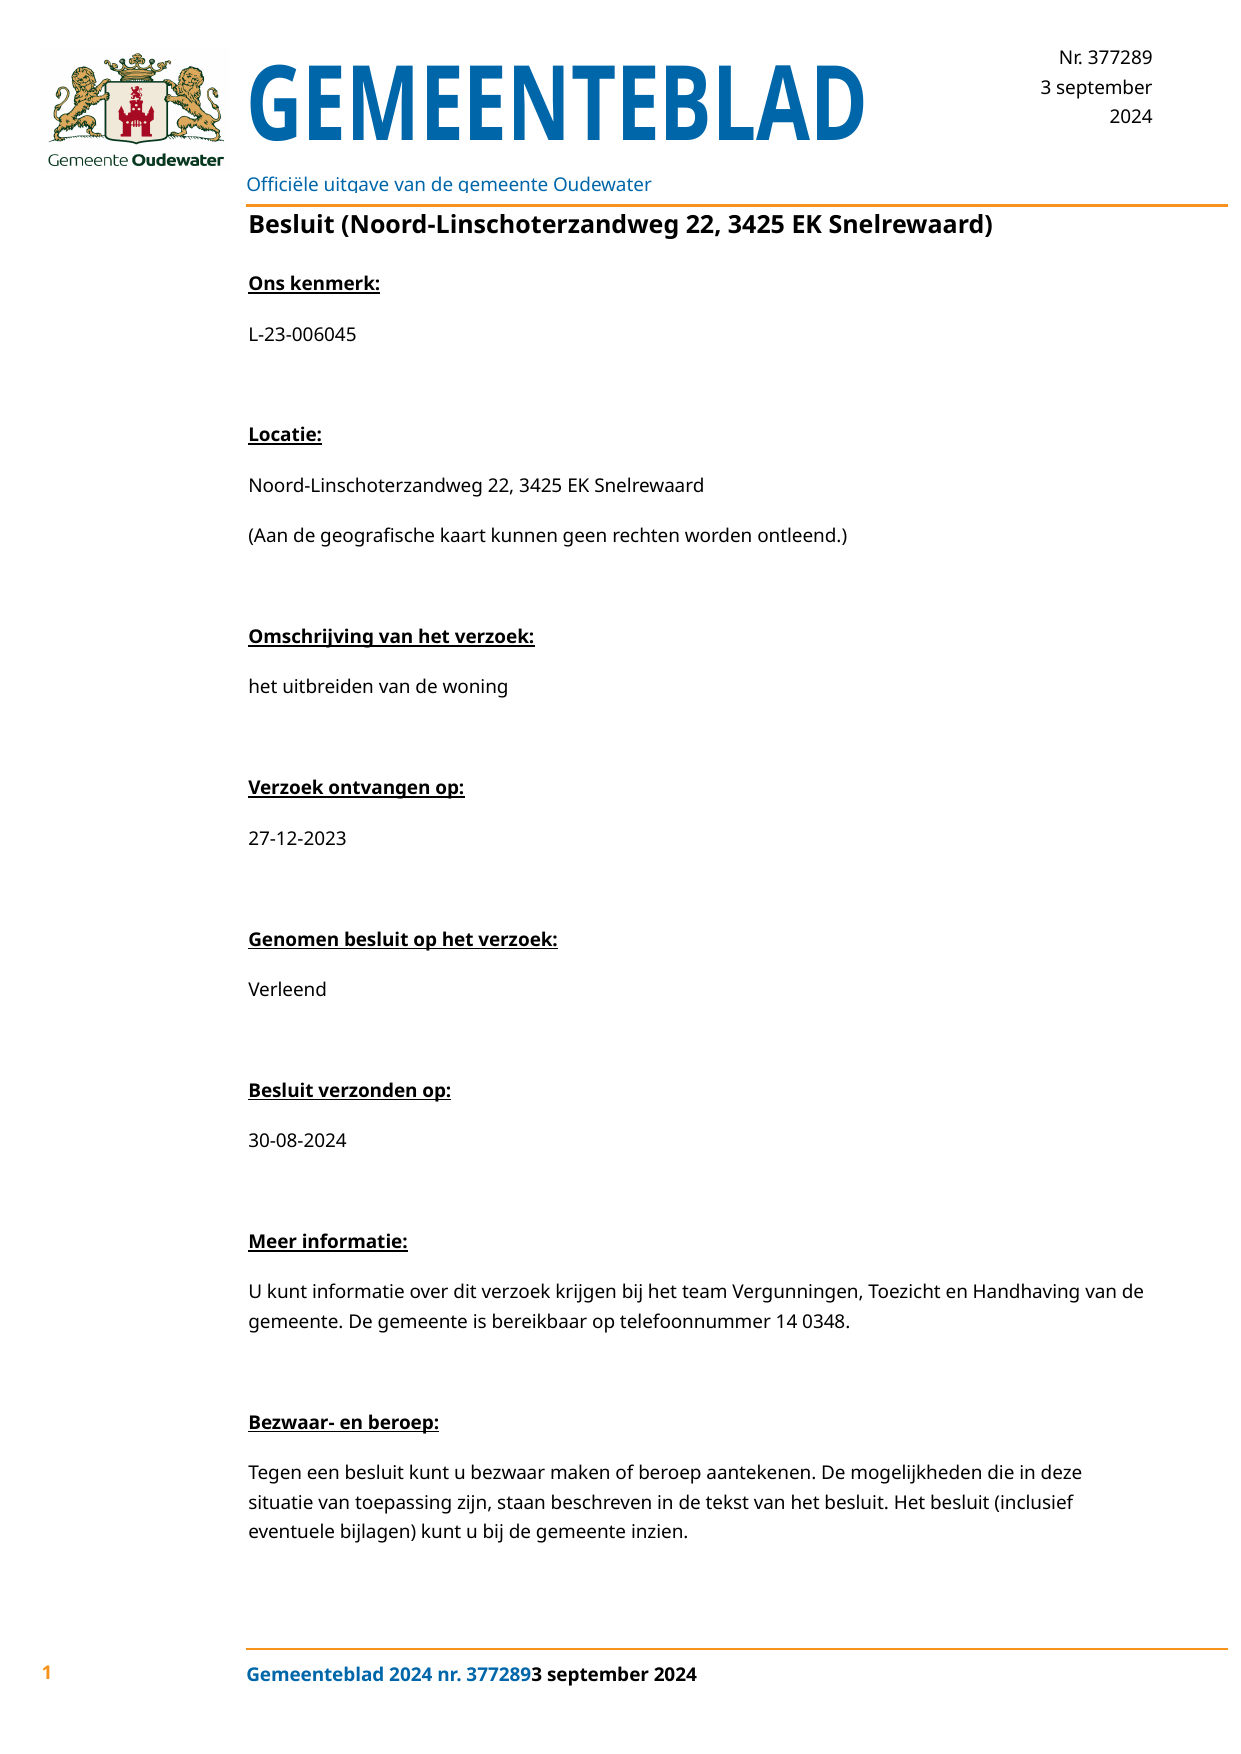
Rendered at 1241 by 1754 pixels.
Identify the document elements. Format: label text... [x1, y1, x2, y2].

text L-23-006045 [248, 321, 1152, 346]
text 30-08-2024 [248, 1127, 1152, 1153]
text 27-12-2023 [248, 825, 1152, 851]
text (Aan de geografische kaart kunnen geen rechten worden ontleend.) [248, 522, 1152, 548]
text U kunt informatie over dit verzoek krijgen bij het team Vergunningen, Toezicht en Handhaving van de gemeente. De gemeente is bereikbaar op telefoonnummer 14 0348. [248, 1279, 1152, 1334]
text Verleend [248, 976, 1152, 1002]
text Verzoek ontvangen op: [248, 774, 1152, 800]
text Noord-Linschoterzandweg 22, 3425 EK Snelrewaard [248, 472, 1152, 498]
text Tegen een besluit kunt u bezwaar maken of beroep aantekenen. De mogelijkheden die in deze situatie van toepassing zijn, staan beschreven in de tekst van het besluit. Het besluit (inclusief eventuele bijlagen) kunt u bij de gemeente inzien. [248, 1459, 1152, 1544]
text Meer informatie: [248, 1228, 1152, 1254]
text Locatie: [248, 422, 1152, 447]
text Omschrijving van het verzoek: [248, 623, 1152, 649]
picture [41, 47, 231, 172]
text Ons kenmerk: [248, 270, 1152, 296]
text het uitbreiden van de woning [248, 674, 1152, 699]
text Besluit verzonden op: [248, 1077, 1152, 1103]
text Genomen besluit op het verzoek: [248, 926, 1152, 951]
text Bezwaar- en beroep: [248, 1409, 1152, 1435]
text Besluit (Noord-Linschoterzandweg 22, 3425 EK Snelrewaard) [248, 207, 1152, 241]
